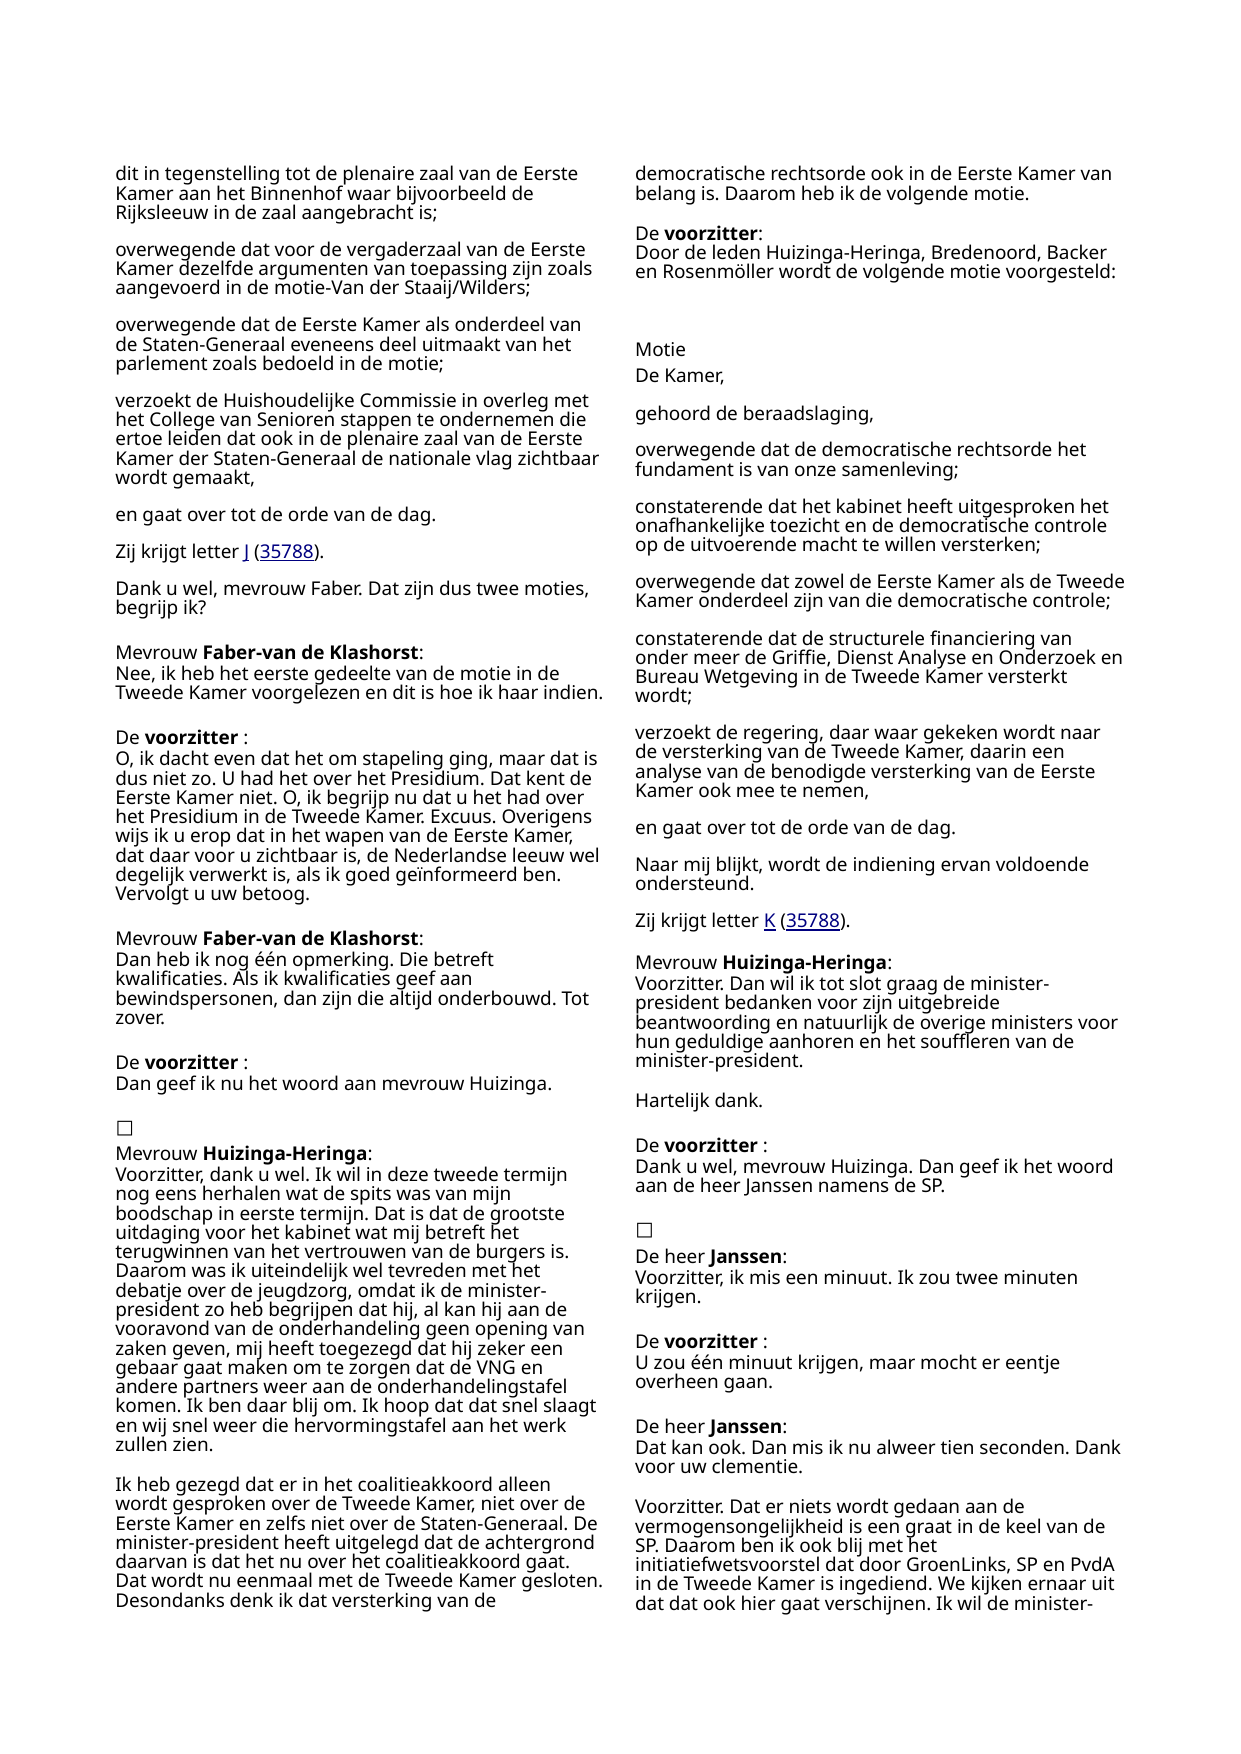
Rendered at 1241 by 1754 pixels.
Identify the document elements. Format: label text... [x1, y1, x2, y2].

text Zij krijgt letter K (35788). [635, 912, 1125, 932]
text Voorzitter, dank u wel. Ik wil in deze tweede termijn nog eens herhalen wat de spits was van mijn boodschap in eerste termijn. Dat is dat de grootste uitdaging voor het kabinet wat mij betreft het terugwinnen van het vertrouwen van de burgers is. Daarom was ik uiteindelijk wel tevreden met het debatje over de jeugdzorg, omdat ik de minister-president zo heb begrijpen dat hij, al kan hij aan de vooravond van de onderhandeling geen opening van zaken geven, mij heeft toegezegd dat hij zeker een gebaar gaat maken om te zorgen dat de VNG en andere partners weer aan de onderhandelingstafel komen. Ik ben daar blij om. Ik hoop dat dat snel slaagt en wij snel weer die hervormingstafel aan het werk zullen zien. [115, 1166, 605, 1455]
text verzoekt de regering, daar waar gekeken wordt naar de versterking van de Tweede Kamer, daarin een analyse van de benodigde versterking van de Eerste Kamer ook mee te nemen, [635, 724, 1125, 801]
text Dat kan ook. Dan mis ik nu alweer tien seconden. Dank voor uw clementie. [635, 1439, 1125, 1478]
text De heer Janssen: [635, 1243, 1125, 1269]
text constaterende dat de structurele financiering van onder meer de Griffie, Dienst Analyse en Onderzoek en Bureau Wetgeving in de Tweede Kamer versterkt wordt; [635, 629, 1125, 707]
text Ik heb gezegd dat er in het coalitieakkoord alleen wordt gesproken over de Tweede Kamer, niet over de Eerste Kamer en zelfs niet over de Staten-Generaal. De minister-president heeft uitgelegd dat de achtergrond daarvan is dat het nu over het coalitieakkoord gaat. Dat wordt nu eenmaal met de Tweede Kamer gesloten. Desondanks denk ik dat versterking van de [115, 1476, 605, 1611]
text Dank u wel, mevrouw Huizinga. Dan geef ik het woord aan de heer Janssen namens de SP. [635, 1158, 1125, 1197]
text Voorzitter. Dat er niets wordt gedaan aan de vermogensongelijkheid is een graat in de keel van de SP. Daarom ben ik ook blij met het initiatiefwetsvoorstel dat door GroenLinks, SP en PvdA in de Tweede Kamer is ingediend. We kijken ernaar uit dat dat ook hier gaat verschijnen. Ik wil de minister- [635, 1498, 1125, 1614]
text ⬜ [635, 1217, 1125, 1243]
text De heer Janssen: [635, 1413, 1125, 1439]
text en gaat over tot de orde van de dag. [115, 506, 605, 525]
text Motie [635, 336, 1125, 362]
text Dank u wel, mevrouw Faber. Dat zijn dus twee moties, begrijp ik? [115, 580, 605, 618]
text Naar mij blijkt, wordt de indiening ervan voldoende ondersteund. [635, 856, 1125, 894]
text en gaat over tot de orde van de dag. [635, 819, 1125, 838]
text Mevrouw Faber-van de Klashorst: [115, 639, 605, 665]
text Voorzitter. Dan wil ik tot slot graag de minister-president bedanken voor zijn uitgebreide beantwoording en natuurlijk de overige ministers voor hun geduldige aanhoren en het souffleren van de minister-president. [635, 975, 1125, 1071]
text De voorzitter : [635, 1328, 1125, 1354]
text constaterende dat het kabinet heeft uitgesproken het onafhankelijke toezicht en de democratische controle op de uitvoerende macht te willen versterken; [635, 498, 1125, 556]
text O, ik dacht even dat het om stapeling ging, maar dat is dus niet zo. U had het over het Presidium. Dat kent de Eerste Kamer niet. O, ik begrijp nu dat u het had over het Presidium in de Tweede Kamer. Excuus. Overigens wijs ik u erop dat in het wapen van de Eerste Kamer, dat daar voor u zichtbaar is, de Nederlandse leeuw wel degelijk verwerkt is, als ik goed geïnformeerd ben. Vervolgt u uw betoog. [115, 750, 605, 904]
text Door de leden Huizinga-Heringa, Bredenoord, Backer en Rosenmöller wordt de volgende motie voorgesteld: [635, 244, 1125, 282]
text Mevrouw Huizinga-Heringa: [635, 949, 1125, 975]
text De voorzitter: [635, 224, 1125, 244]
text Mevrouw Faber-van de Klashorst: [115, 925, 605, 951]
text Zij krijgt letter J (35788). [115, 543, 605, 562]
text De voorzitter : [115, 1049, 605, 1074]
text ⬜ [115, 1115, 605, 1140]
text Voorzitter, ik mis een minuut. Ik zou twee minuten krijgen. [635, 1269, 1125, 1307]
text Nee, ik heb het eerste gedeelte van de motie in de Tweede Kamer voorgelezen en dit is hoe ik haar indien. [115, 665, 605, 704]
text dit in tegenstelling tot de plenaire zaal van de Eerste Kamer aan het Binnenhof waar bijvoorbeeld de Rijksleeuw in de zaal aangebracht is; [115, 165, 605, 223]
text Dan geef ik nu het woord aan mevrouw Huizinga. [115, 1074, 605, 1094]
text U zou één minuut krijgen, maar mocht er eentje overheen gaan. [635, 1354, 1125, 1392]
text overwegende dat voor de vergaderzaal van de Eerste Kamer dezelfde argumenten van toepassing zijn zoals aangevoerd in de motie-Van der Staaij/Wilders; [115, 241, 605, 299]
text democratische rechtsorde ook in de Eerste Kamer van belang is. Daarom heb ik de volgende motie. [635, 165, 1125, 204]
text De voorzitter : [635, 1132, 1125, 1158]
text overwegende dat zowel de Eerste Kamer als de Tweede Kamer onderdeel zijn van die democratische controle; [635, 573, 1125, 612]
text Dan heb ik nog één opmerking. Die betreft kwalificaties. Als ik kwalificaties geef aan bewindspersonen, dan zijn die altijd onderbouwd. Tot zover. [115, 951, 605, 1028]
text Hartelijk dank. [635, 1092, 1125, 1111]
text overwegende dat de Eerste Kamer als onderdeel van de Staten-Generaal eveneens deel uitmaakt van het parlement zoals bedoeld in de motie; [115, 316, 605, 374]
text overwegende dat de democratische rechtsorde het fundament is van onze samenleving; [635, 441, 1125, 480]
text De voorzitter : [115, 724, 605, 750]
text gehoord de beraadslaging, [635, 404, 1125, 424]
text Mevrouw Huizinga-Heringa: [115, 1140, 605, 1166]
text De Kamer, [635, 367, 1125, 387]
text verzoekt de Huishoudelijke Commissie in overleg met het College van Senioren stappen te ondernemen die ertoe leiden dat ook in de plenaire zaal van de Eerste Kamer der Staten-Generaal de nationale vlag zichtbaar wordt gemaakt, [115, 392, 605, 488]
